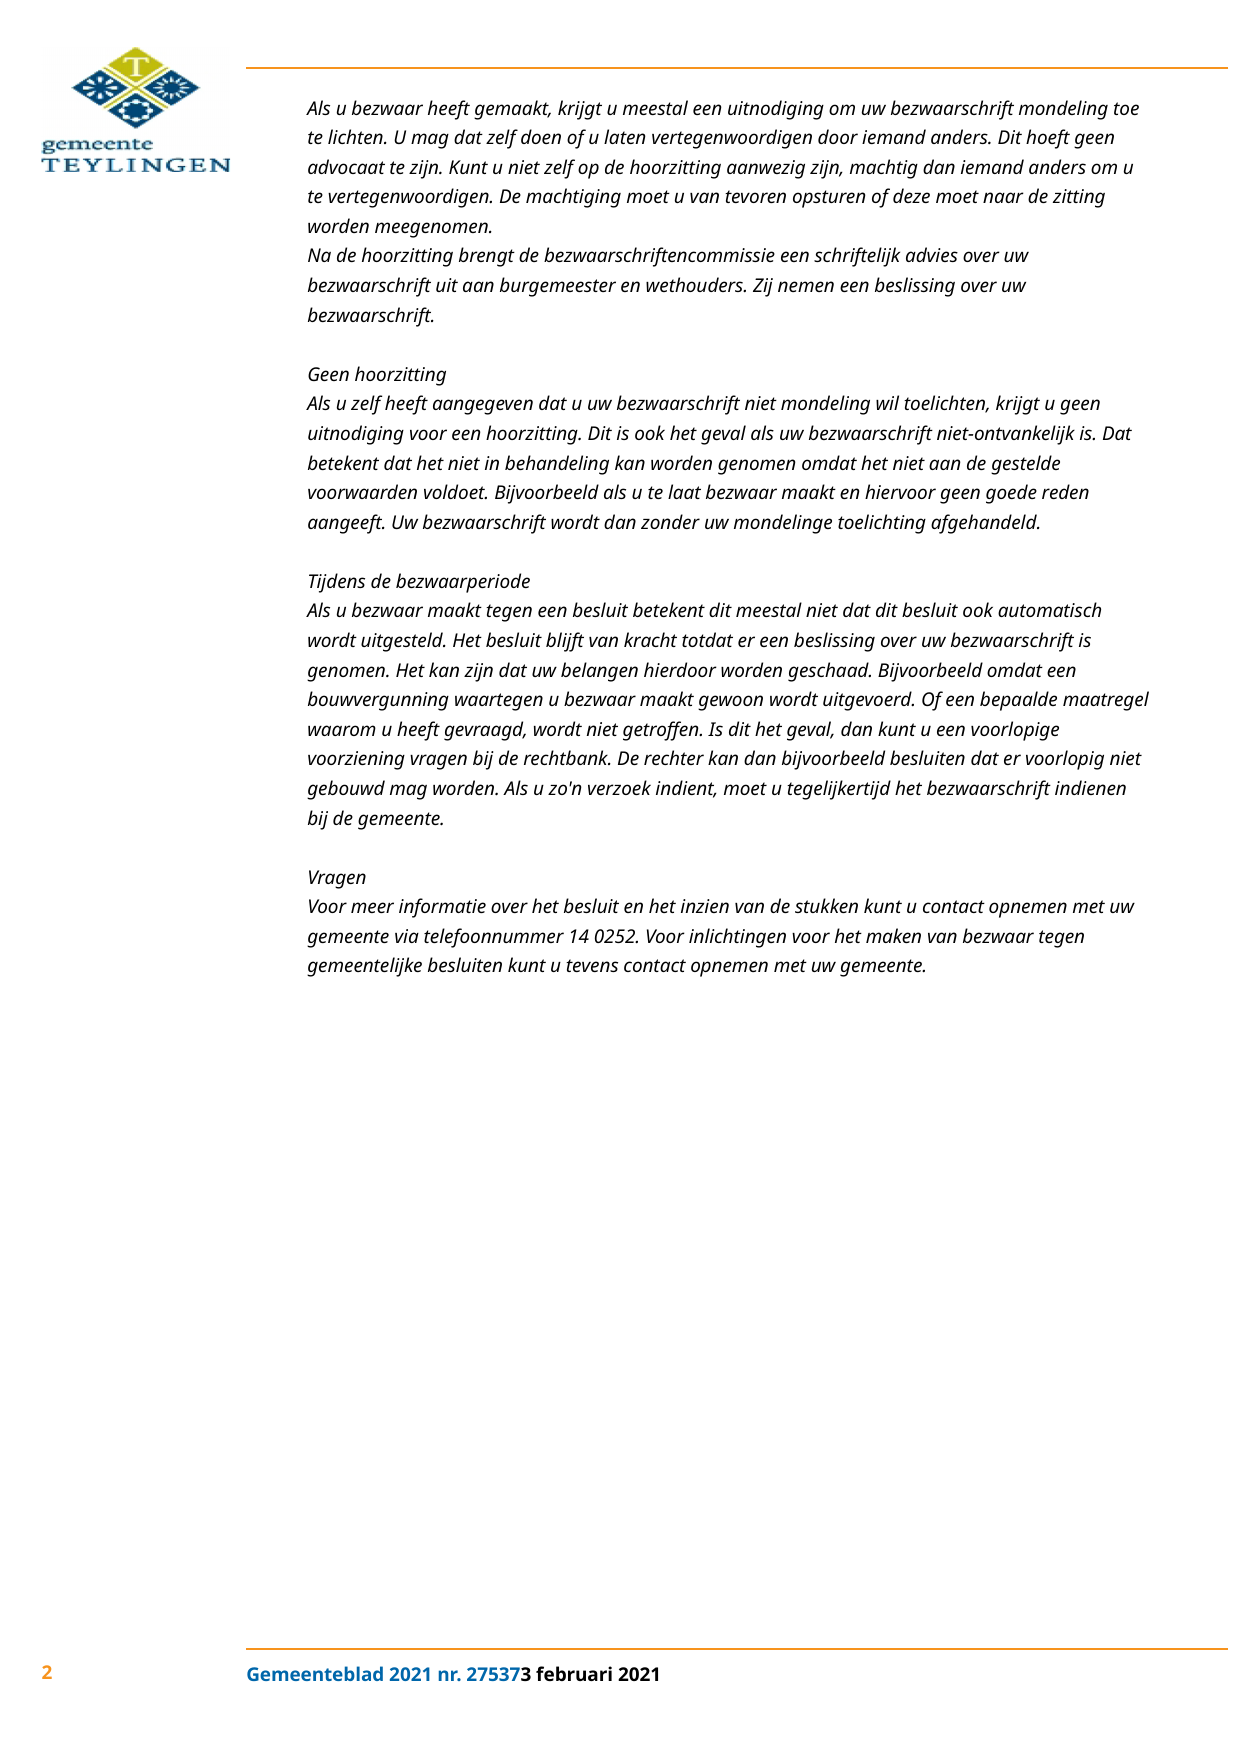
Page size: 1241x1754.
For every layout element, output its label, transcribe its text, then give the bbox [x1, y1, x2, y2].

list Na de hoorzitting brengt de bezwaarschriftencommissie een schriftelijk advies over uw bezwaarschrift uit aan burgemeester en wethouders. Zij nemen een beslissing over uw bezwaarschrift. [248, 243, 1152, 328]
list Voor meer informatie over het besluit en het inzien van de stukken kunt u contact opnemen met uw gemeente via telefoonnummer 14 0252. Voor inlichtingen voor het maken van bezwaar tegen gemeentelijke besluiten kunt u tevens contact opnemen met uw gemeente. [248, 893, 1152, 978]
picture [41, 47, 231, 172]
list Vragen [248, 864, 1152, 890]
list Als u bezwaar maakt tegen een besluit betekent dit meestal niet dat dit besluit ook automatisch wordt uitgesteld. Het besluit blijft van kracht totdat er een beslissing over uw bezwaarschrift is genomen. Het kan zijn dat uw belangen hierdoor worden geschaad. Bijvoorbeeld omdat een bouwvergunning waartegen u bezwaar maakt gewoon wordt uitgevoerd. Of een bepaalde maatregel waarom u heeft gevraagd, wordt niet getroffen. Is dit het geval, dan kunt u een voorlopige voorziening vragen bij de rechtbank. De rechter kan dan bijvoorbeeld besluiten dat er voorlopig niet gebouwd mag worden. Als u zo'n verzoek indient, moet u tegelijkertijd het bezwaarschrift indienen bij de gemeente. [248, 598, 1152, 831]
list Geen hoorzitting [248, 361, 1152, 387]
list Als u bezwaar heeft gemaakt, krijgt u meestal een uitnodiging om uw bezwaarschrift mondeling toe te lichten. U mag dat zelf doen of u laten vertegenwoordigen door iemand anders. Dit hoeft geen advocaat te zijn. Kunt u niet zelf op de hoorzitting aanwezig zijn, machtig dan iemand anders om u te vertegenwoordigen. De machtiging moet u van tevoren opsturen of deze moet naar de zitting worden meegenomen. [248, 95, 1152, 239]
list Tijdens de bezwaarperiode [248, 568, 1152, 594]
list Als u zelf heeft aangegeven dat u uw bezwaarschrift niet mondeling wil toelichten, krijgt u geen uitnodiging voor een hoorzitting. Dit is ook het geval als uw bezwaarschrift niet-ontvankelijk is. Dat betekent dat het niet in behandeling kan worden genomen omdat het niet aan de gestelde voorwaarden voldoet. Bijvoorbeeld als u te laat bezwaar maakt en hiervoor geen goede reden aangeeft. Uw bezwaarschrift wordt dan zonder uw mondelinge toelichting afgehandeld. [248, 391, 1152, 535]
